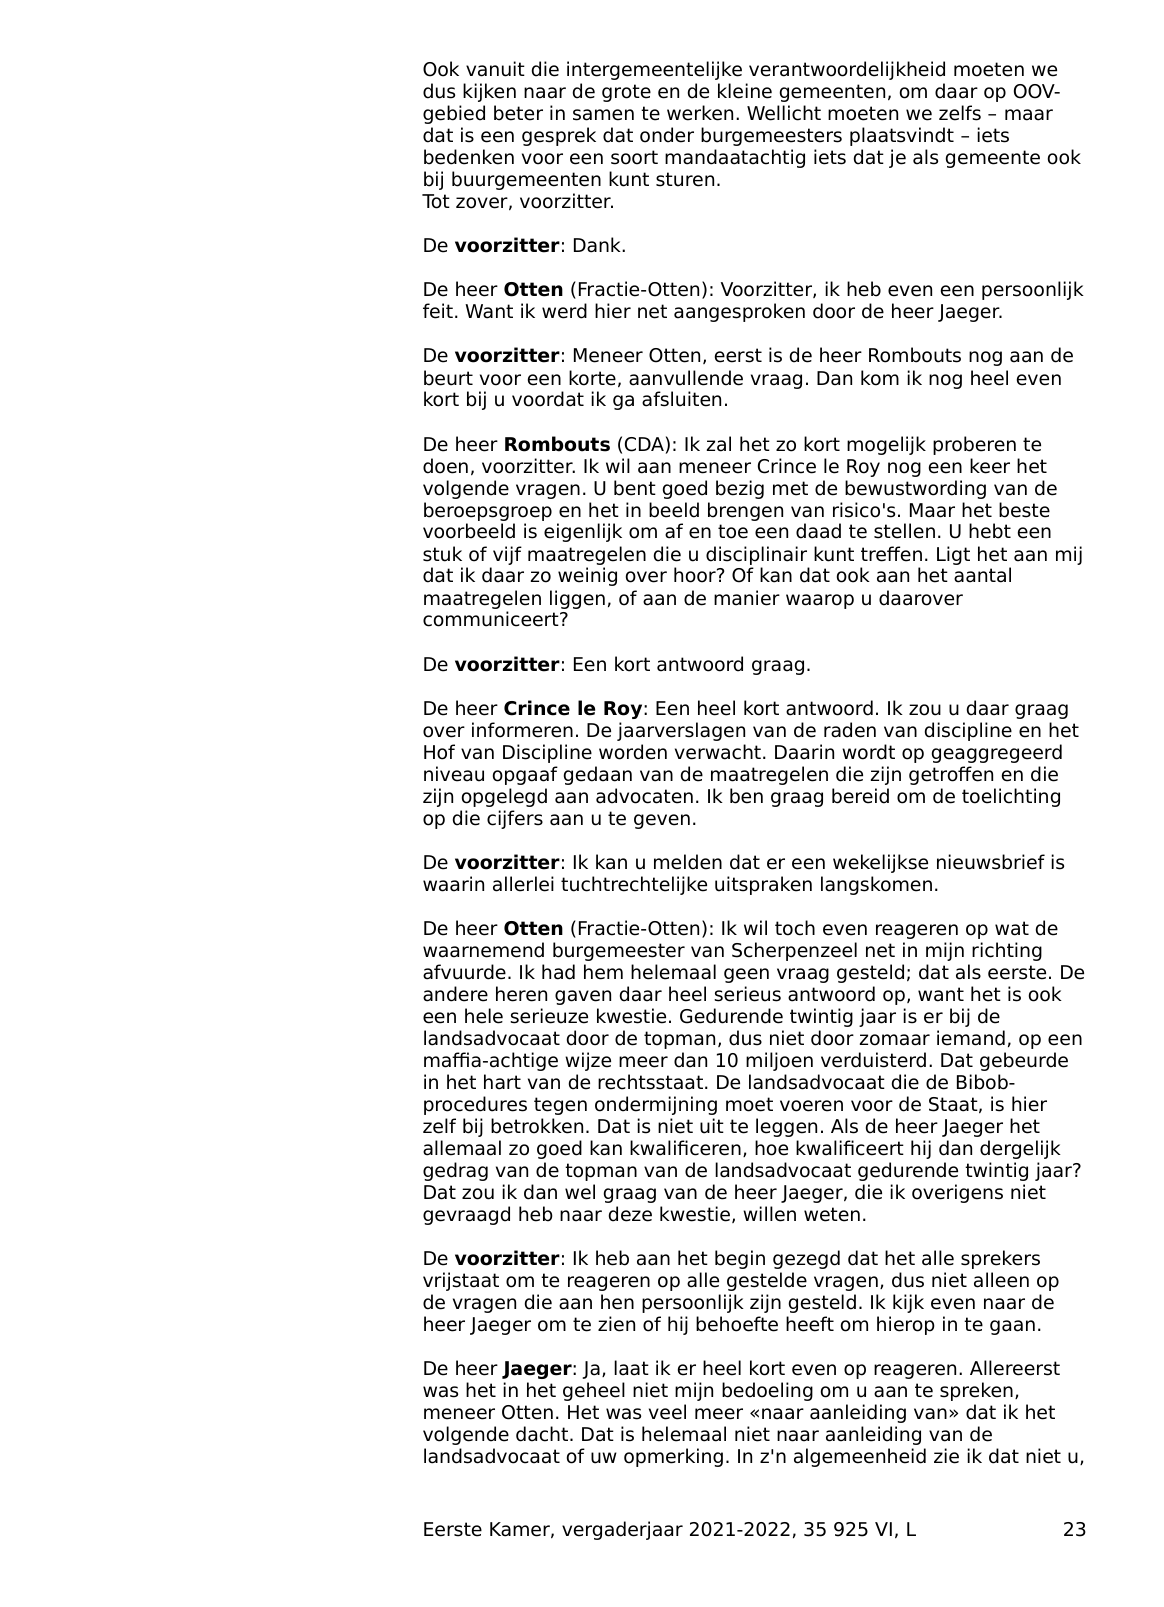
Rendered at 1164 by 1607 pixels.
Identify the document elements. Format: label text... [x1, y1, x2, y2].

text De heer Otten (Fractie-Otten): Ik wil toch even reageren op wat de waarnemend burgemeester van Scherpenzeel net in mijn richting afvuurde. Ik had hem helemaal geen vraag gesteld; dat als eerste. De andere heren gaven daar heel serieus antwoord op, want het is ook een hele serieuze kwestie. Gedurende twintig jaar is er bij de landsadvocaat door de topman, dus niet door zomaar iemand, op een maffia-achtige wijze meer dan 10 miljoen verduisterd. Dat gebeurde in het hart van de rechtsstaat. De landsadvocaat die de Bibob-procedures tegen ondermijning moet voeren voor de Staat, is hier zelf bij betrokken. Dat is niet uit te leggen. Als de heer Jaeger het allemaal zo goed kan kwalificeren, hoe kwalificeert hij dan dergelijk gedrag van de topman van de landsadvocaat gedurende twintig jaar? Dat zou ik dan wel graag van de heer Jaeger, die ik overigens niet gevraagd heb naar deze kwestie, willen weten. [422, 918, 1087, 1226]
text De heer Jaeger: Ja, laat ik er heel kort even op reageren. Allereerst was het in het geheel niet mijn bedoeling om u aan te spreken, meneer Otten. Het was veel meer «naar aanleiding van» dat ik het volgende dacht. Dat is helemaal niet naar aanleiding van de landsadvocaat of uw opmerking. In z'n algemeenheid zie ik dat niet u, [422, 1358, 1087, 1468]
text Tot zover, voorzitter. [422, 191, 1087, 213]
text De voorzitter: Ik kan u melden dat er een wekelijkse nieuwsbrief is waarin allerlei tuchtrechtelijke uitspraken langskomen. [422, 852, 1087, 896]
text De voorzitter: Meneer Otten, eerst is de heer Rombouts nog aan de beurt voor een korte, aanvullende vraag. Dan kom ik nog heel even kort bij u voordat ik ga afsluiten. [422, 345, 1087, 411]
text De heer Rombouts (CDA): Ik zal het zo kort mogelijk proberen te doen, voorzitter. Ik wil aan meneer Crince le Roy nog een keer het volgende vragen. U bent goed bezig met de bewustwording van de beroepsgroep en het in beeld brengen van risico's. Maar het beste voorbeeld is eigenlijk om af en toe een daad te stellen. U hebt een stuk of vijf maatregelen die u disciplinair kunt treffen. Ligt het aan mij dat ik daar zo weinig over hoor? Of kan dat ook aan het aantal maatregelen liggen, of aan de manier waarop u daarover communiceert? [422, 433, 1087, 631]
text De voorzitter: Dank. [422, 235, 1087, 257]
text De heer Crince le Roy: Een heel kort antwoord. Ik zou u daar graag over informeren. De jaarverslagen van de raden van discipline en het Hof van Discipline worden verwacht. Daarin wordt op geaggregeerd niveau opgaaf gedaan van de maatregelen die zijn getroffen en die zijn opgelegd aan advocaten. Ik ben graag bereid om de toelichting op die cijfers aan u te geven. [422, 698, 1087, 829]
text De voorzitter: Ik heb aan het begin gezegd dat het alle sprekers vrijstaat om te reageren op alle gestelde vragen, dus niet alleen op de vragen die aan hen persoonlijk zijn gesteld. Ik kijk even naar de heer Jaeger om te zien of hij behoefte heeft om hierop in te gaan. [422, 1248, 1087, 1336]
text De voorzitter: Een kort antwoord graag. [422, 653, 1087, 676]
text Ook vanuit die intergemeentelijke verantwoordelijkheid moeten we dus kijken naar de grote en de kleine gemeenten, om daar op OOV-gebied beter in samen te werken. Wellicht moeten we zelfs – maar dat is een gesprek dat onder burgemeesters plaatsvindt – iets bedenken voor een soort mandaatachtig iets dat je als gemeente ook bij buurgemeenten kunt sturen. [422, 59, 1087, 191]
text De heer Otten (Fractie-Otten): Voorzitter, ik heb even een persoonlijk feit. Want ik werd hier net aangesproken door de heer Jaeger. [422, 279, 1087, 323]
